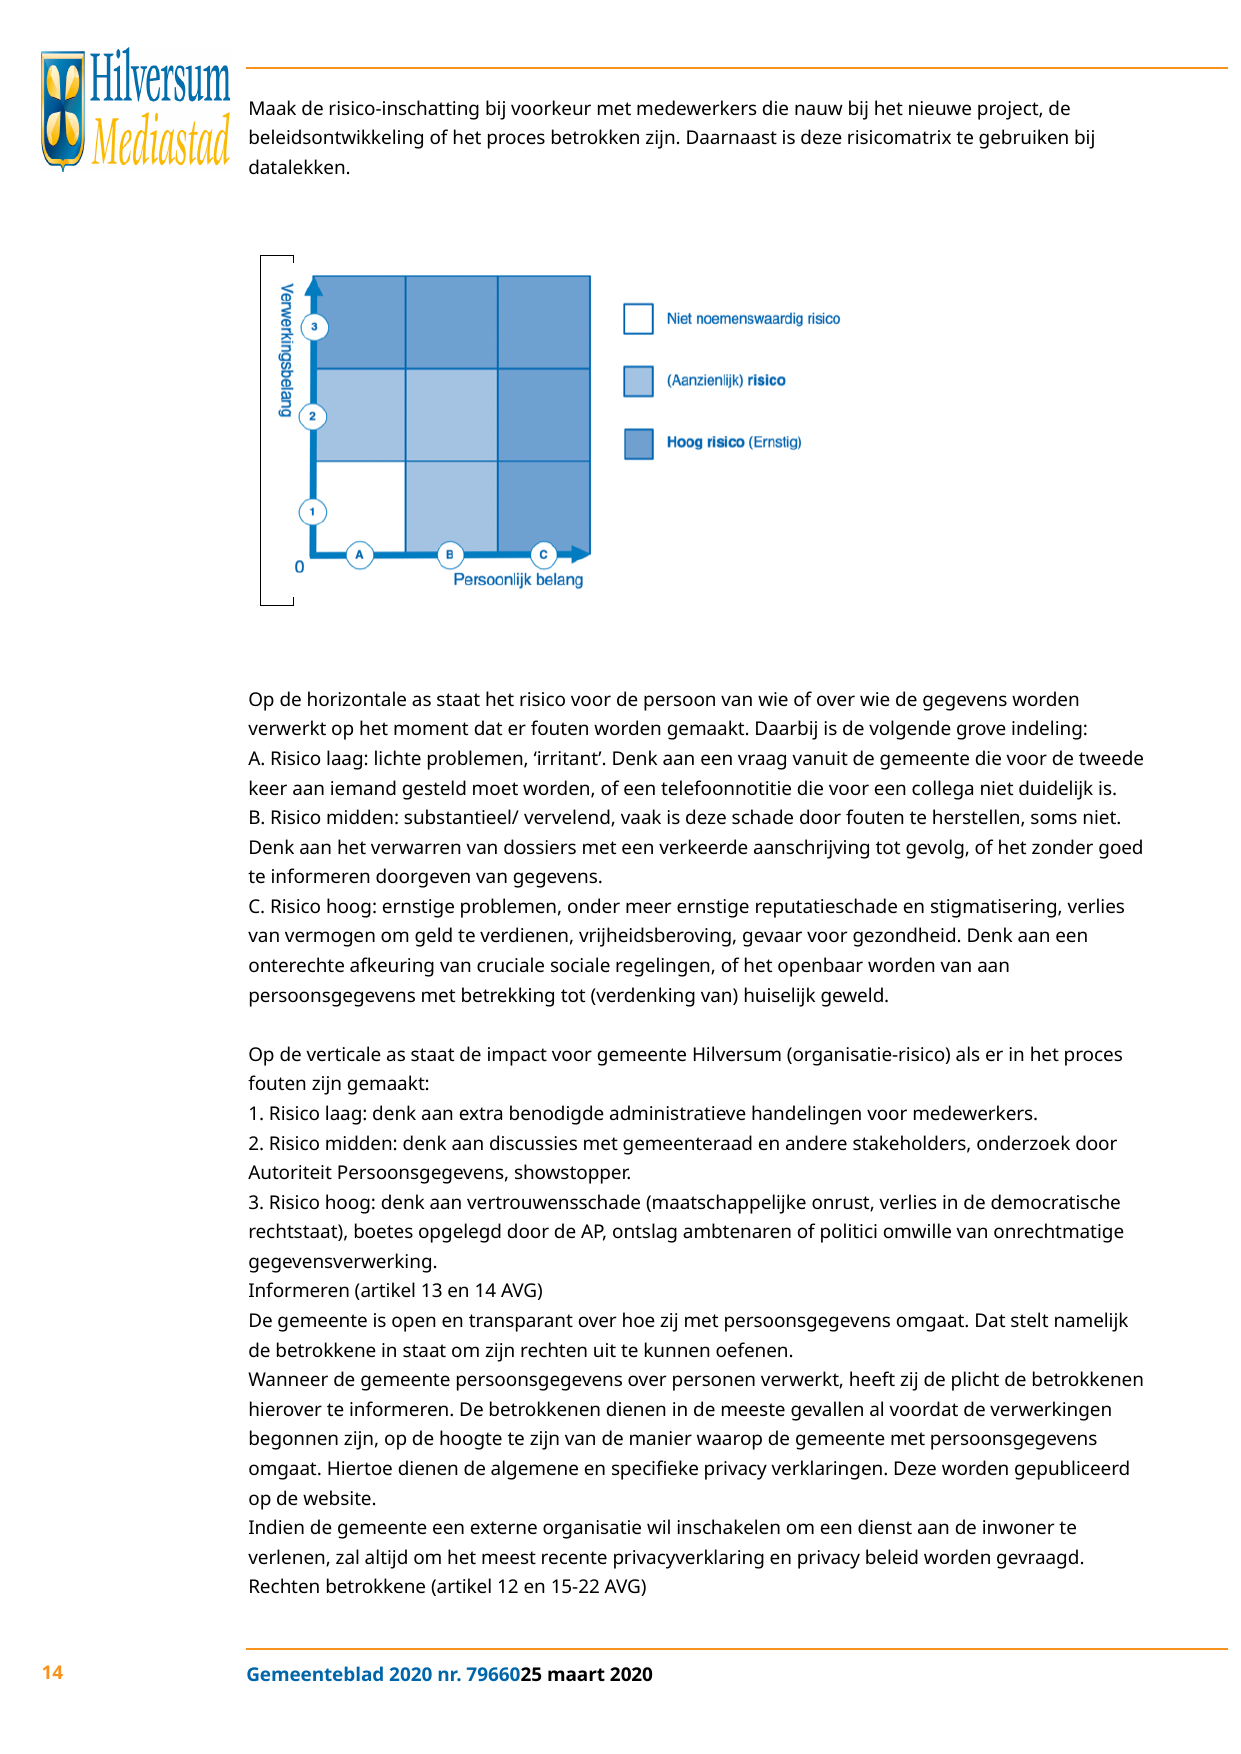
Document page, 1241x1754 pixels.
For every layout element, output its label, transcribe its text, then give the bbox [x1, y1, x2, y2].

text Indien de gemeente een externe organisatie wil inschakelen om een dienst aan de inwoner te verlenen, zal altijd om het meest recente privacyverklaring en privacy beleid worden gevraagd. [248, 1514, 1152, 1570]
text Rechten betrokkene (artikel 12 en 15-22 AVG) [248, 1573, 1152, 1599]
text Maak de risico-inschatting bij voorkeur met medewerkers die nauw bij het nieuwe project, de beleidsontwikkeling of het proces betrokken zijn. Daarnaast is deze risicomatrix te gebruiken bij datalekken. [248, 95, 1152, 180]
text B. Risico midden: substantieel/ vervelend, vaak is deze schade door fouten te herstellen, soms niet. Denk aan het verwarren van dossiers met een verkeerde aanschrijving tot gevolg, of het zonder goed te informeren doorgeven van gegevens. [248, 804, 1152, 889]
text 2. Risico midden: denk aan discussies met gemeenteraad en andere stakeholders, onderzoek door Autoriteit Persoonsgegevens, showstopper. [248, 1130, 1152, 1185]
text Op de verticale as staat de impact voor gemeente Hilversum (organisatie-risico) als er in het proces fouten zijn gemaakt: [248, 1041, 1152, 1096]
text C. Risico hoog: ernstige problemen, onder meer ernstige reputatieschade en stigmatisering, verlies van vermogen om geld te verdienen, vrijheidsberoving, gevaar voor gezondheid. Denk aan een onterechte afkeuring van cruciale sociale regelingen, of het openbaar worden van aan persoonsgegevens met betrekking tot (verdenking van) huiselijk geweld. [248, 893, 1152, 1008]
text 3. Risico hoog: denk aan vertrouwensschade (maatschappelijke onrust, verlies in de democratische rechtstaat), boetes opgelegd door de AP, ontslag ambtenaren of politici omwille van onrechtmatige gegevensverwerking. [248, 1189, 1152, 1274]
text 1. Risico laag: denk aan extra benodigde administratieve handelingen voor medewerkers. [248, 1100, 1152, 1126]
text Informeren (artikel 13 en 14 AVG) [248, 1278, 1152, 1303]
text A. Risico laag: lichte problemen, ‘irritant’. Denk aan een vraag vanuit de gemeente die voor de tweede keer aan iemand gesteld moet worden, of een telefoonnotitie die voor een collega niet duidelijk is. [248, 745, 1152, 801]
text De gemeente is open en transparant over hoe zij met persoonsgegevens omgaat. Dat stelt namelijk de betrokkene in staat om zijn rechten uit te kunnen oefenen. [248, 1307, 1152, 1363]
text Op de horizontale as staat het risico voor de persoon van wie of over wie de gegevens worden verwerkt op het moment dat er fouten worden gemaakt. Daarbij is de volgende grove indeling: [248, 686, 1152, 741]
text Wanneer de gemeente persoonsgegevens over personen verwerkt, heeft zij de plicht de betrokkenen hierover te informeren. De betrokkenen dienen in de meeste gevallen al voordat de verwerkingen begonnen zijn, op de hoogte te zijn van de manier waarop de gemeente met persoonsgegevens omgaat. Hiertoe dienen de algemene en specifieke privacy verklaringen. Deze worden gepubliceerd op de website. [248, 1366, 1152, 1511]
picture [41, 47, 231, 172]
picture [268, 263, 860, 597]
